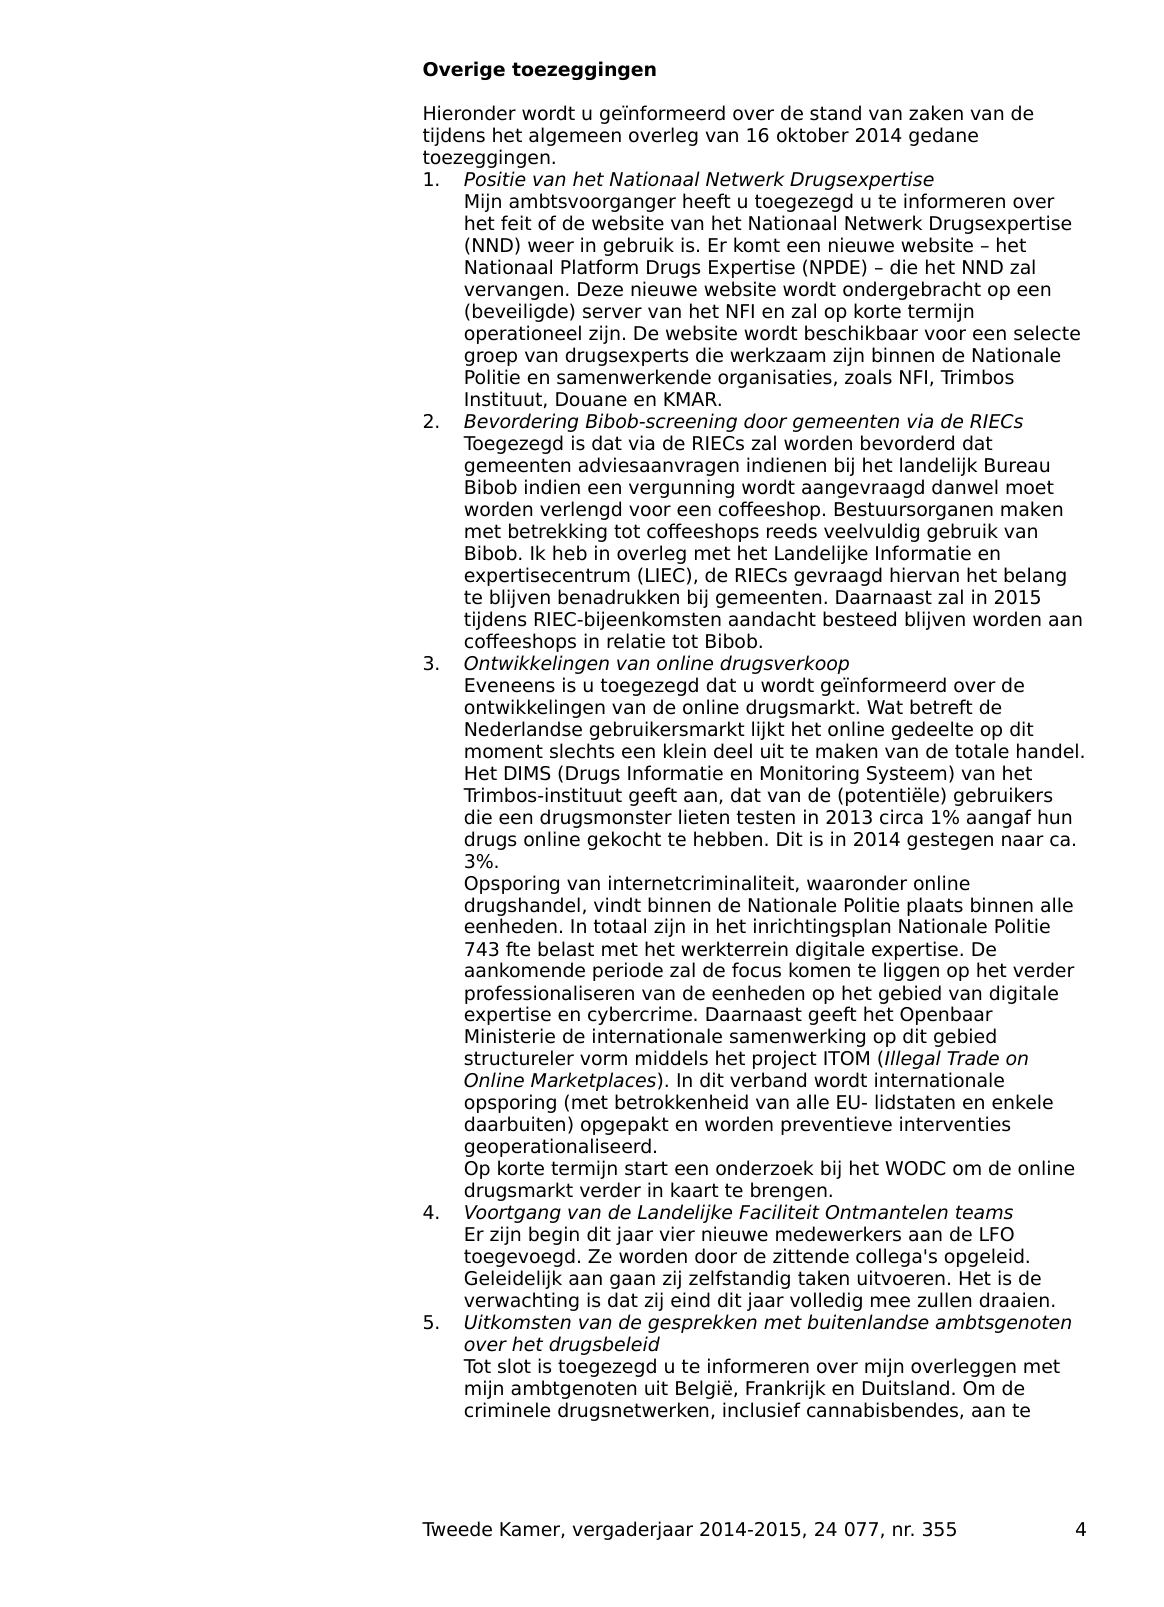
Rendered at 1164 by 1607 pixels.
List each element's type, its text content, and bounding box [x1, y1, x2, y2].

text 2. Bevordering Bibob-screening door gemeenten via de RIECs [422, 411, 1087, 433]
text 4. Voortgang van de Landelijke Faciliteit Ontmantelen teams [422, 1202, 1087, 1224]
text 3. Ontwikkelingen van online drugsverkoop [422, 653, 1087, 675]
text Mijn ambtsvoorganger heeft u toegezegd u te informeren over het feit of de website van het Nationaal Netwerk Drugsexpertise (NND) weer in gebruik is. Er komt een nieuwe website – het Nationaal Platform Drugs Expertise (NPDE) – die het NND zal vervangen. Deze nieuwe website wordt ondergebracht op een (beveiligde) server van het NFI en zal op korte termijn operationeel zijn. De website wordt beschikbaar voor een selecte groep van drugsexperts die werkzaam zijn binnen de Nationale Politie en samenwerkende organisaties, zoals NFI, Trimbos Instituut, Douane en KMAR. [464, 191, 1087, 411]
text Hieronder wordt u geïnformeerd over de stand van zaken van de tijdens het algemeen overleg van 16 oktober 2014 gedane toezeggingen. [422, 103, 1087, 169]
text 5. Uitkomsten van de gesprekken met buitenlandse ambtsgenoten over het drugsbeleid [422, 1312, 1087, 1356]
subtitle Overige toezeggingen [422, 59, 1087, 81]
text Tot slot is toegezegd u te informeren over mijn overleggen met mijn ambtgenoten uit België, Frankrijk en Duitsland. Om de criminele drugsnetwerken, inclusief cannabisbendes, aan te [464, 1356, 1087, 1422]
text 1. Positie van het Nationaal Netwerk Drugsexpertise [422, 169, 1087, 191]
text Toegezegd is dat via de RIECs zal worden bevorderd dat gemeenten adviesaanvragen indienen bij het landelijk Bureau Bibob indien een vergunning wordt aangevraagd danwel moet worden verlengd voor een coffeeshop. Bestuursorganen maken met betrekking tot coffeeshops reeds veelvuldig gebruik van Bibob. Ik heb in overleg met het Landelijke Informatie en expertisecentrum (LIEC), de RIECs gevraagd hiervan het belang te blijven benadrukken bij gemeenten. Daarnaast zal in 2015 tijdens RIEC-bijeenkomsten aandacht besteed blijven worden aan coffeeshops in relatie tot Bibob. [464, 433, 1087, 653]
text Opsporing van internetcriminaliteit, waaronder online drugshandel, vindt binnen de Nationale Politie plaats binnen alle eenheden. In totaal zijn in het inrichtingsplan Nationale Politie 743 fte belast met het werkterrein digitale expertise. De aankomende periode zal de focus komen te liggen op het verder professionaliseren van de eenheden op het gebied van digitale expertise en cybercrime. Daarnaast geeft het Openbaar Ministerie de internationale samenwerking op dit gebied structureler vorm middels het project ITOM (Illegal Trade on Online Marketplaces). In dit verband wordt internationale opsporing (met betrokkenheid van alle EU- lidstaten en enkele daarbuiten) opgepakt en worden preventieve interventies geoperationaliseerd. [464, 872, 1087, 1158]
text Op korte termijn start een onderzoek bij het WODC om de online drugsmarkt verder in kaart te brengen. [464, 1158, 1087, 1202]
text Er zijn begin dit jaar vier nieuwe medewerkers aan de LFO toegevoegd. Ze worden door de zittende collega's opgeleid. Geleidelijk aan gaan zij zelfstandig taken uitvoeren. Het is de verwachting is dat zij eind dit jaar volledig mee zullen draaien. [464, 1224, 1087, 1312]
text Eveneens is u toegezegd dat u wordt geïnformeerd over de ontwikkelingen van de online drugsmarkt. Wat betreft de Nederlandse gebruikersmarkt lijkt het online gedeelte op dit moment slechts een klein deel uit te maken van de totale handel. Het DIMS (Drugs Informatie en Monitoring Systeem) van het Trimbos-instituut geeft aan, dat van de (potentiële) gebruikers die een drugsmonster lieten testen in 2013 circa 1% aangaf hun drugs online gekocht te hebben. Dit is in 2014 gestegen naar ca. 3%. [464, 675, 1087, 872]
